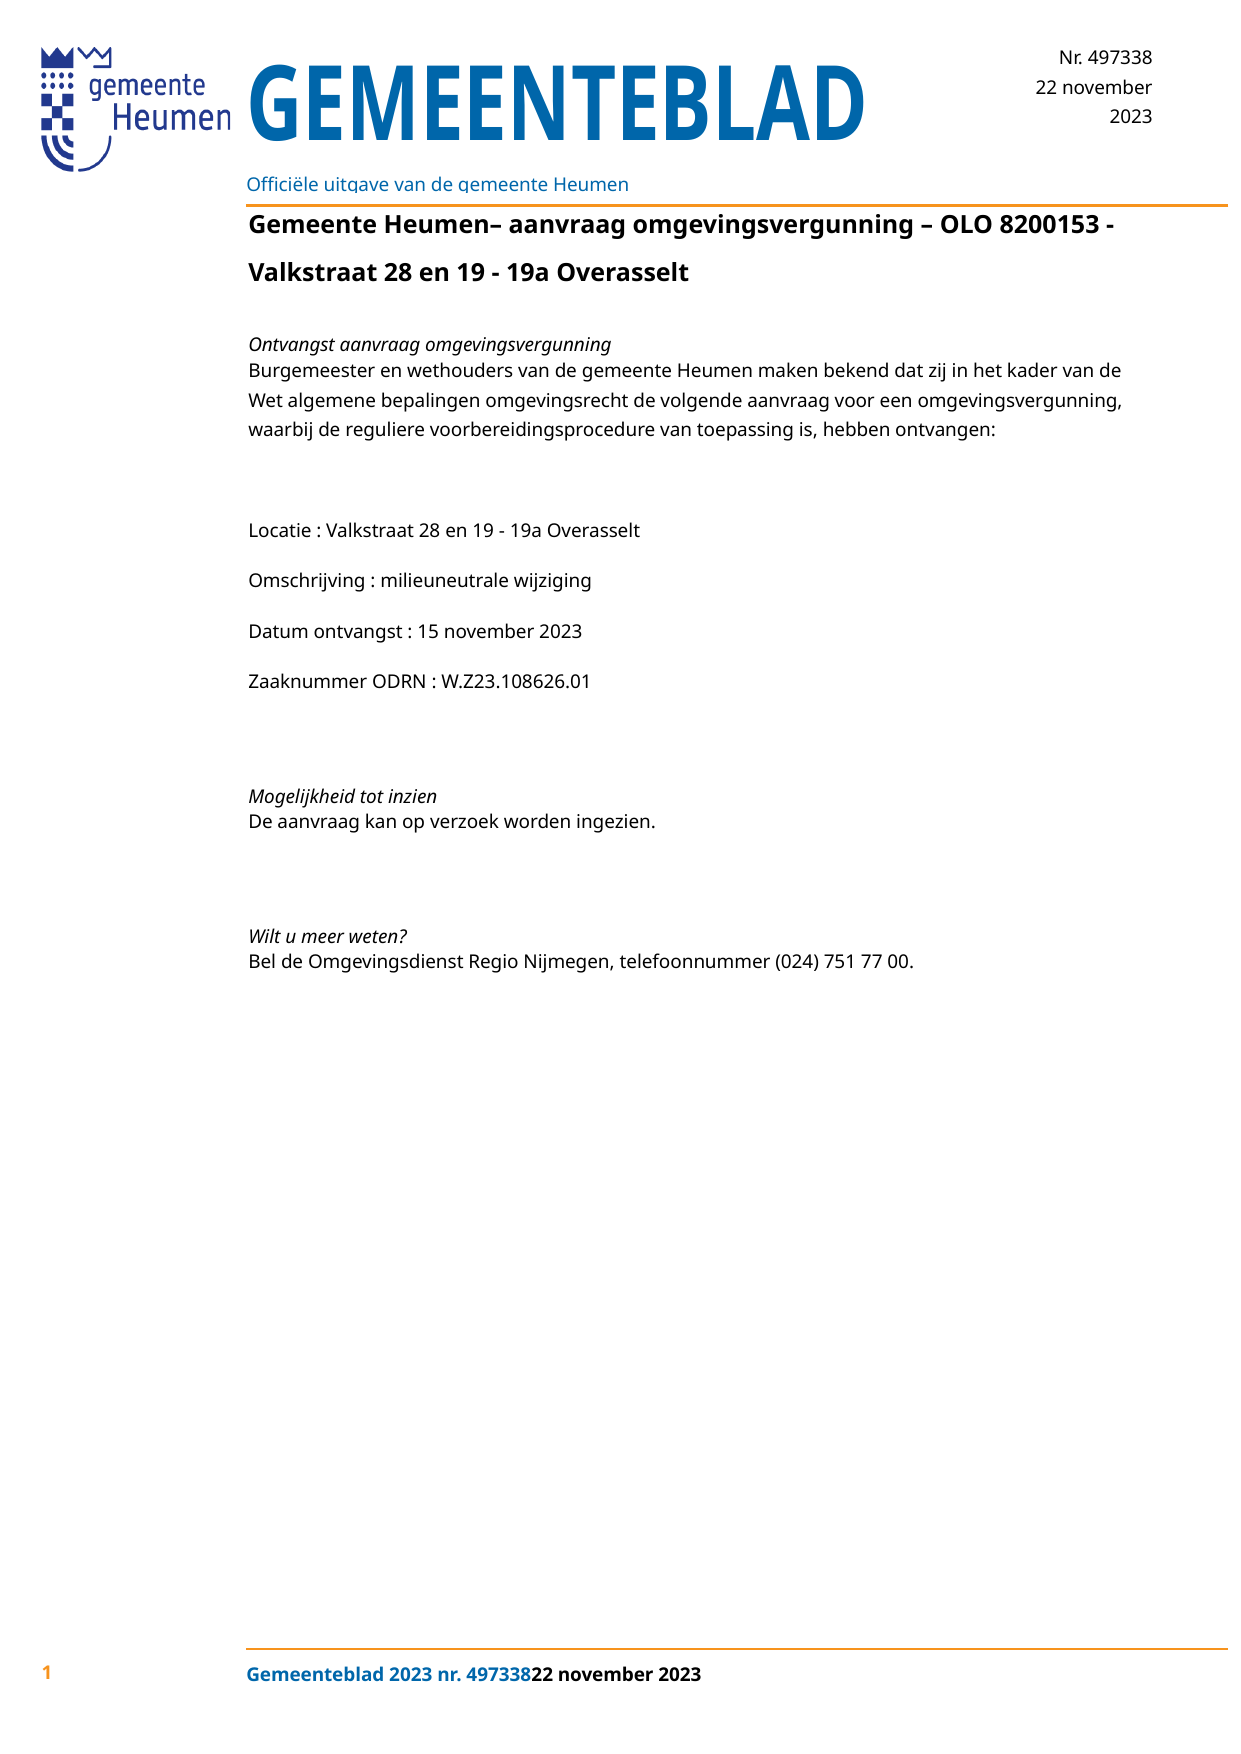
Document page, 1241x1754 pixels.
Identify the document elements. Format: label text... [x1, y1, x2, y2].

picture [41, 47, 231, 172]
text Gemeente Heumen– aanvraag omgevingsvergunning – OLO 8200153 - Valkstraat 28 en 19 - 19a Overasselt [248, 207, 1152, 288]
text Mogelijkheid tot inzien [248, 783, 1152, 808]
text Zaaknummer ODRN : W.Z23.108626.01 [248, 668, 1152, 694]
text Burgemeester en wethouders van de gemeente Heumen maken bekend dat zij in het kader van de Wet algemene bepalingen omgevingsrecht de volgende aanvraag voor een omgevingsvergunning, waarbij de reguliere voorbereidingsprocedure van toepassing is, hebben ontvangen: [248, 357, 1152, 442]
text Locatie : Valkstraat 28 en 19 - 19a Overasselt [248, 517, 1152, 543]
text Bel de Omgevingsdienst Regio Nijmegen, telefoonnummer (024) 751 77 00. [248, 949, 1152, 974]
text Ontvangst aanvraag omgevingsvergunning [248, 331, 1152, 357]
text Wilt u meer weten? [248, 923, 1152, 949]
text Omschrijving : milieuneutrale wijziging [248, 568, 1152, 593]
text Datum ontvangst : 15 november 2023 [248, 618, 1152, 644]
text De aanvraag kan op verzoek worden ingezien. [248, 808, 1152, 834]
